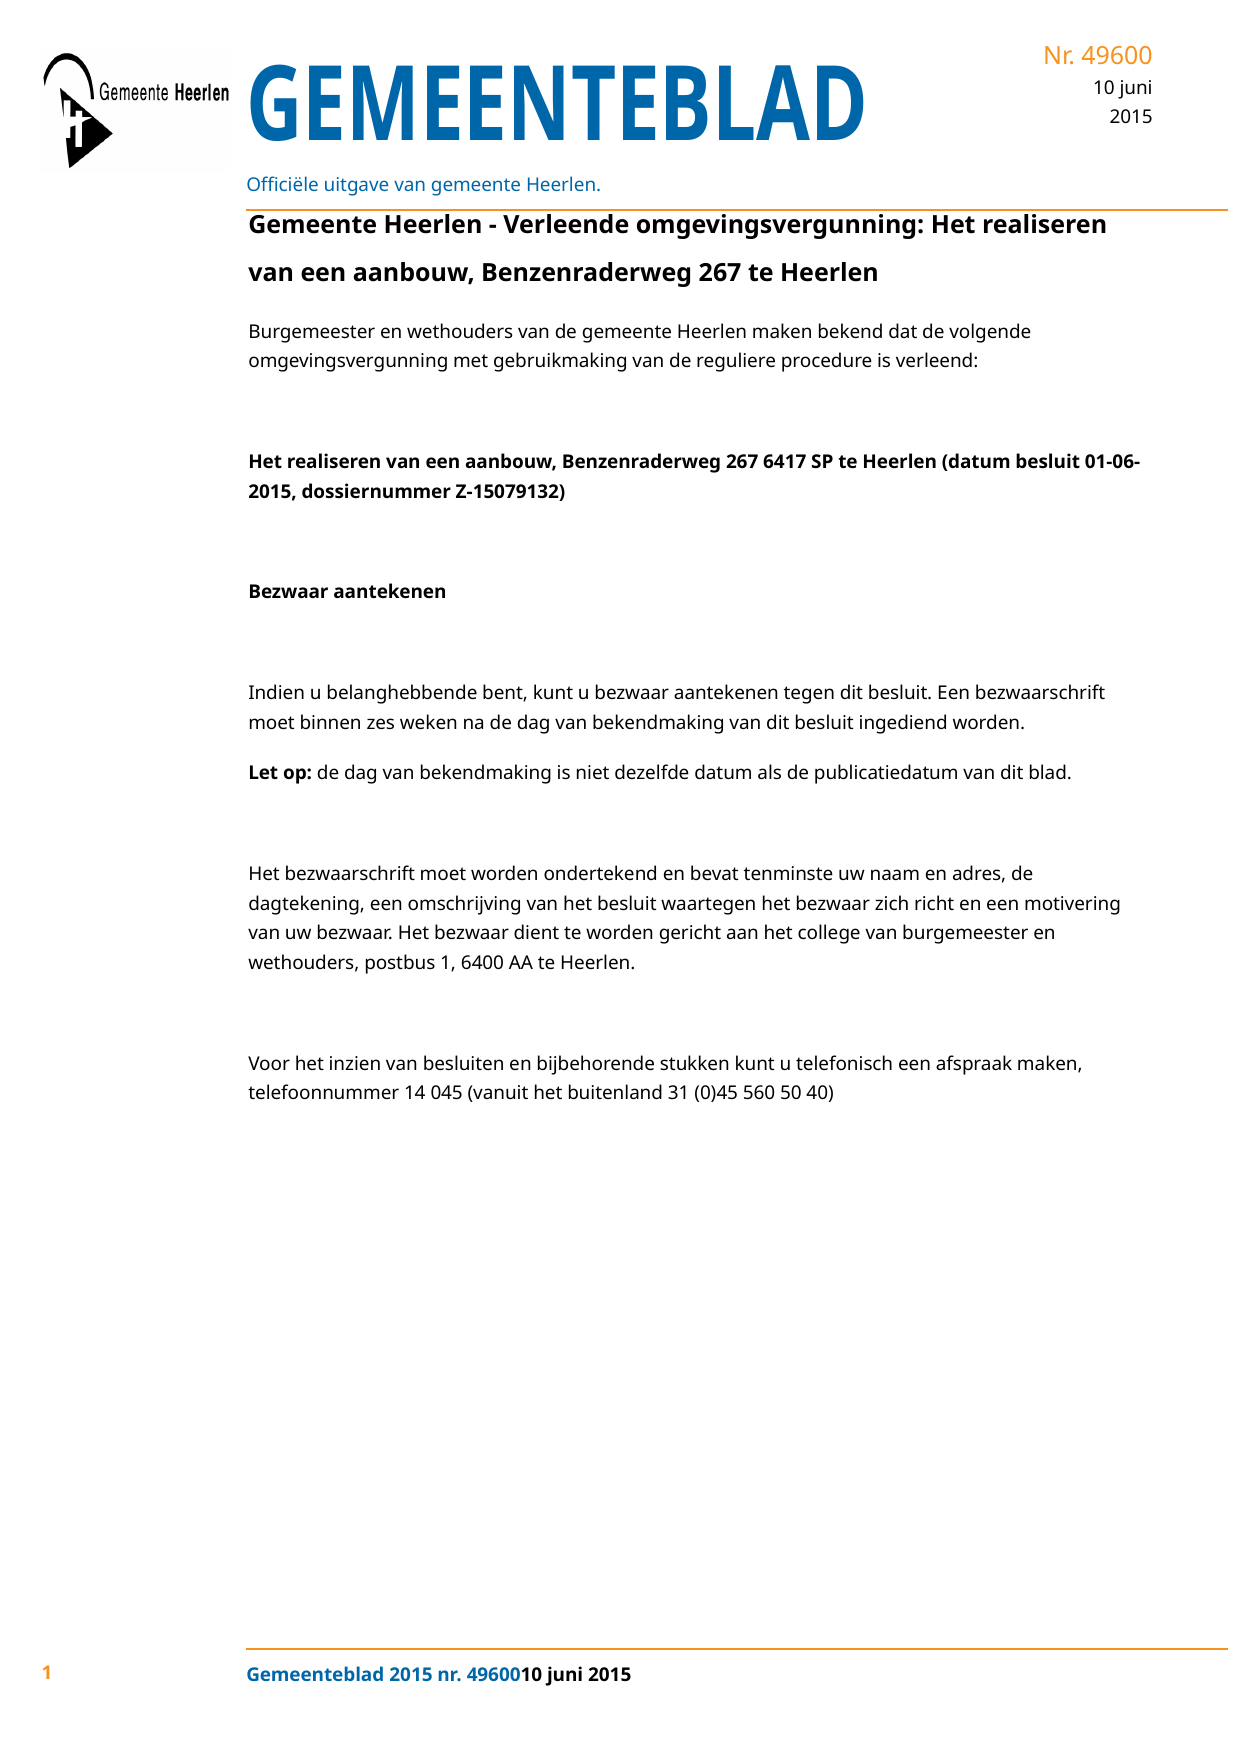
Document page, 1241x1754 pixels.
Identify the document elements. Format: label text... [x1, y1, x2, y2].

text Indien u belanghebbende bent, kunt u bezwaar aantekenen tegen dit besluit. Een bezwaarschrift moet binnen zes weken na de dag van bekendmaking van dit besluit ingediend worden. [248, 679, 1152, 735]
text Bezwaar aantekenen [248, 579, 1152, 604]
text Burgemeester en wethouders van de gemeente Heerlen maken bekend dat de volgende omgevingsvergunning met gebruikmaking van de reguliere procedure is verleend: [248, 318, 1152, 373]
text Let op: de dag van bekendmaking is niet dezelfde datum als de publicatiedatum van dit blad. [248, 759, 1152, 785]
text Voor het inzien van besluiten en bijbehorende stukken kunt u telefonisch een afspraak maken, telefoonnummer 14 045 (vanuit het buitenland 31 (0)45 560 50 40) [248, 1050, 1152, 1105]
text Het bezwaarschrift moet worden ondertekend en bevat tenminste uw naam en adres, de dagtekening, een omschrijving van het besluit waartegen het bezwaar zich richt en een motivering van uw bezwaar. Het bezwaar dient te worden gericht aan het college van burgemeester en wethouders, postbus 1, 6400 AA te Heerlen. [248, 860, 1152, 975]
text Het realiseren van een aanbouw, Benzenraderweg 267 6417 SP te Heerlen (datum besluit 01-06-2015, dossiernummer Z-15079132) [248, 448, 1152, 504]
text Gemeente Heerlen - Verleende omgevingsvergunning: Het realiseren van een aanbouw, Benzenraderweg 267 te Heerlen [248, 211, 1152, 288]
picture [41, 47, 231, 172]
